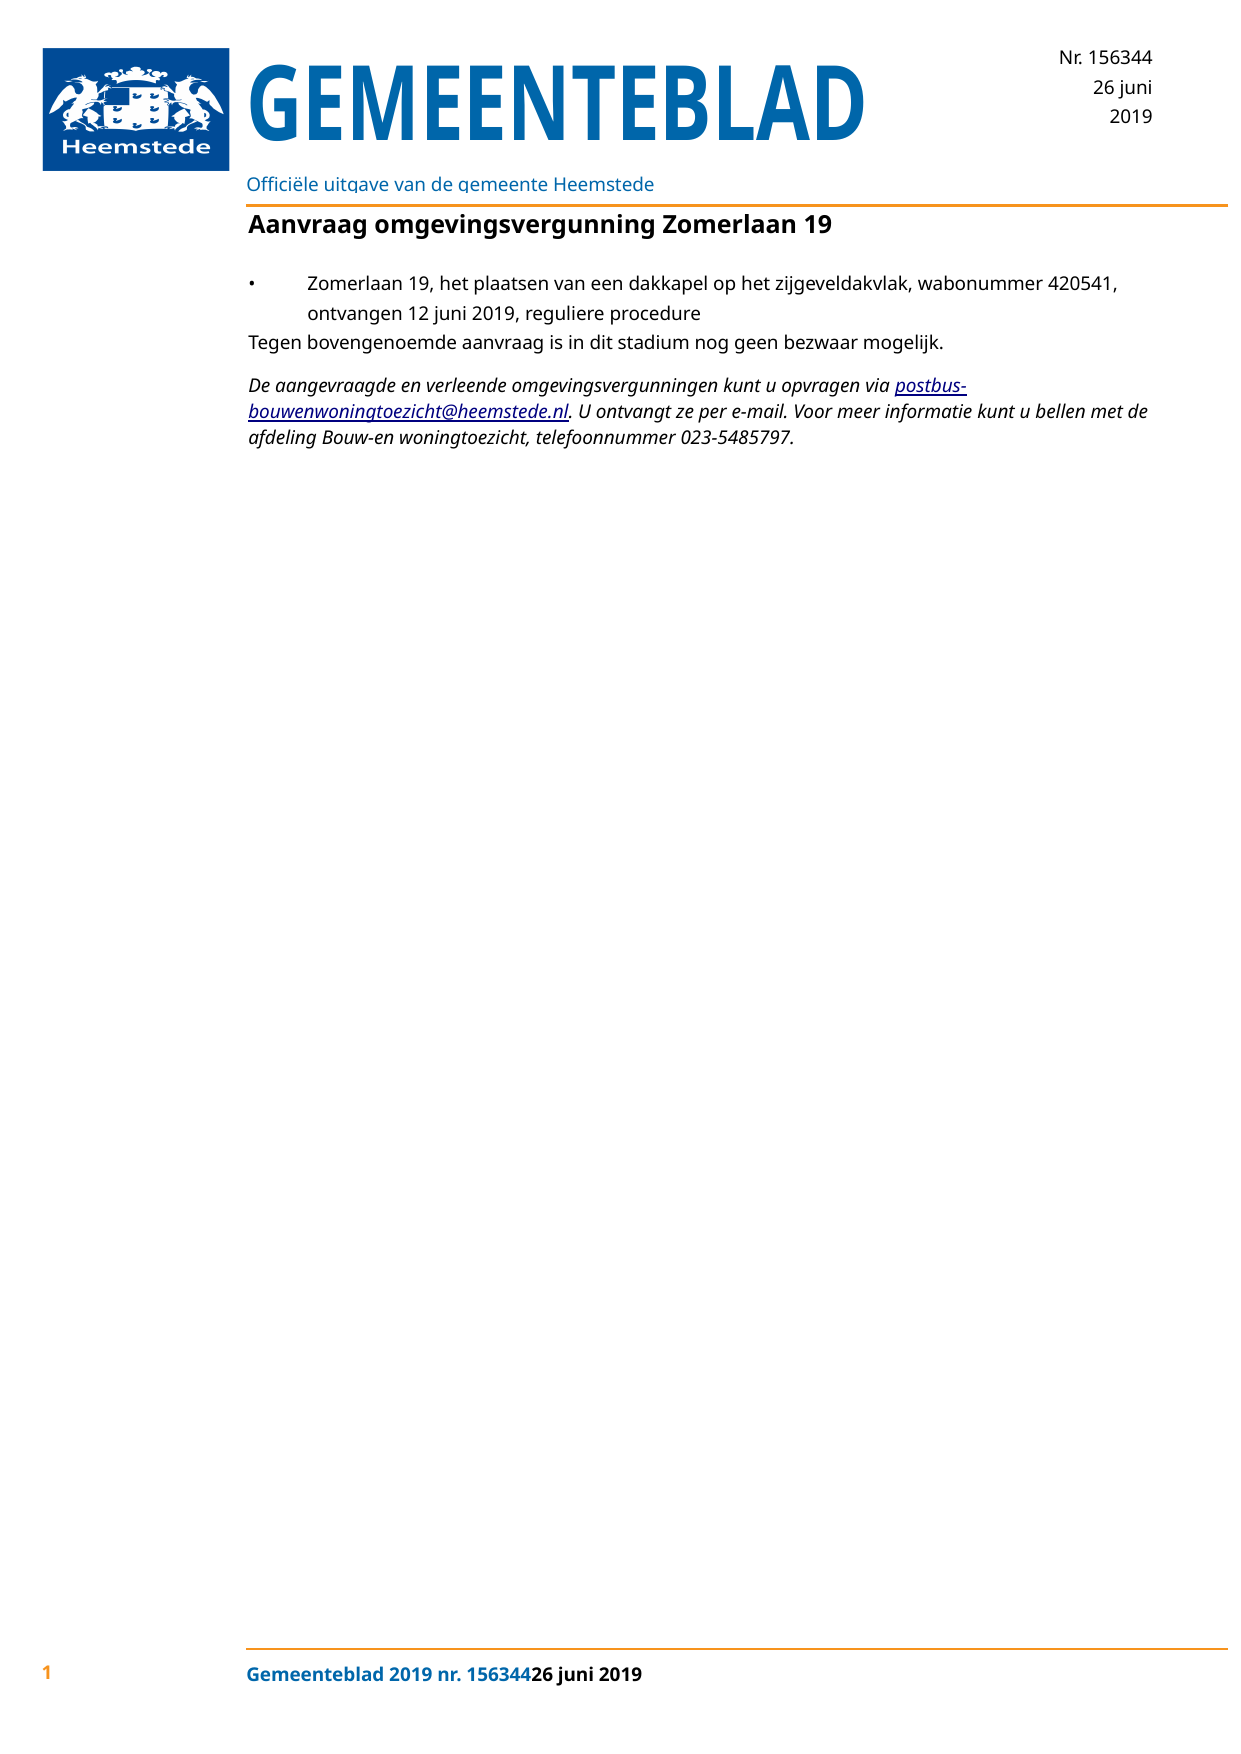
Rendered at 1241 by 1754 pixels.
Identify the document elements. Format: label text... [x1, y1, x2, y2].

text Aanvraag omgevingsvergunning Zomerlaan 19 [248, 207, 1152, 241]
list Zomerlaan 19, het plaatsen van een dakkapel op het zijgeveldakvlak, wabonummer 420541, ontvangen 12 juni 2019, reguliere procedure [248, 270, 1152, 326]
text Tegen bovengenoemde aanvraag is in dit stadium nog geen bezwaar mogelijk. [248, 329, 1152, 355]
picture [41, 47, 231, 172]
text De aangevraagde en verleende omgevingsvergunningen kunt u opvragen via postbus-bouwenwoningtoezicht@heemstede.nl. U ontvangt ze per e-mail. Voor meer informatie kunt u bellen met de afdeling Bouw-en woningtoezicht, telefoonnummer 023-5485797. [248, 373, 1152, 450]
